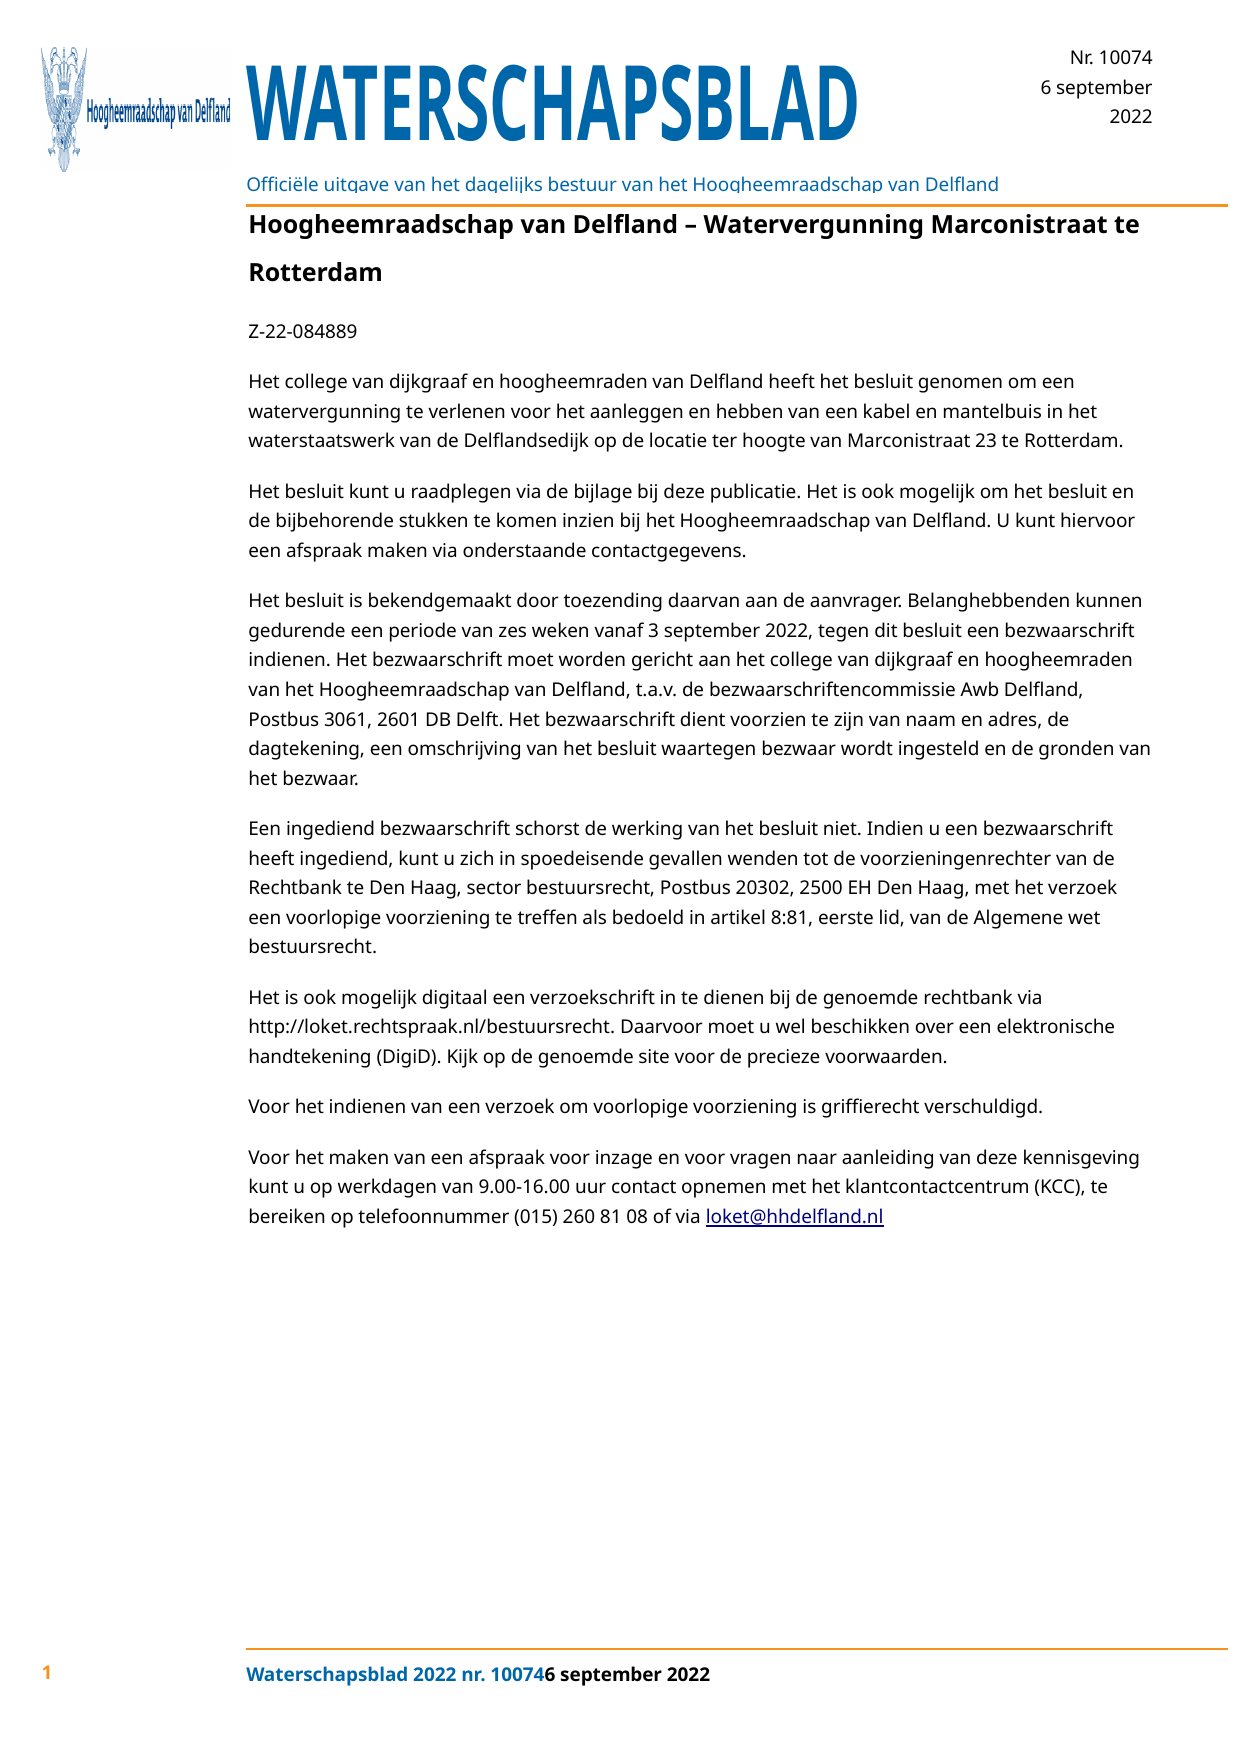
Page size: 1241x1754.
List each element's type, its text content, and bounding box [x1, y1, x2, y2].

text Voor het maken van een afspraak voor inzage en voor vragen naar aanleiding van deze kennisgeving kunt u op werkdagen van 9.00-16.00 uur contact opnemen met het klantcontactcentrum (KCC), te bereiken op telefoonnummer (015) 260 81 08 of via loket@hhdelfland.nl [248, 1144, 1152, 1229]
text Een ingediend bezwaarschrift schorst de werking van het besluit niet. Indien u een bezwaarschrift heeft ingediend, kunt u zich in spoedeisende gevallen wenden tot de voorzieningenrechter van de Rechtbank te Den Haag, sector bestuursrecht, Postbus 20302, 2500 EH Den Haag, met het verzoek een voorlopige voorziening te treffen als bedoeld in artikel 8:81, eerste lid, van de Algemene wet bestuursrecht. [248, 815, 1152, 959]
text Het besluit kunt u raadplegen via de bijlage bij deze publicatie. Het is ook mogelijk om het besluit en de bijbehorende stukken te komen inzien bij het Hoogheemraadschap van Delfland. U kunt hiervoor een afspraak maken via onderstaande contactgegevens. [248, 478, 1152, 563]
text Het college van dijkgraaf en hoogheemraden van Delfland heeft het besluit genomen om een watervergunning te verlenen voor het aanleggen en hebben van een kabel en mantelbuis in het waterstaatswerk van de Delflandsedijk op de locatie ter hoogte van Marconistraat 23 te Rotterdam. [248, 368, 1152, 453]
text Voor het indienen van een verzoek om voorlopige voorziening is griffierecht verschuldigd. [248, 1094, 1152, 1119]
text Z-22-084889 [248, 318, 1152, 344]
text Hoogheemraadschap van Delfland – Watervergunning Marconistraat te Rotterdam [248, 207, 1152, 288]
text Het besluit is bekendgemaakt door toezending daarvan aan de aanvrager. Belanghebbenden kunnen gedurende een periode van zes weken vanaf 3 september 2022, tegen dit besluit een bezwaarschrift indienen. Het bezwaarschrift moet worden gericht aan het college van dijkgraaf en hoogheemraden van het Hoogheemraadschap van Delfland, t.a.v. de bezwaarschriftencommissie Awb Delfland, Postbus 3061, 2601 DB Delft. Het bezwaarschrift dient voorzien te zijn van naam en adres, de dagtekening, een omschrijving van het besluit waartegen bezwaar wordt ingesteld en de gronden van het bezwaar. [248, 587, 1152, 791]
text Het is ook mogelijk digitaal een verzoekschrift in te dienen bij de genoemde rechtbank via http://loket.rechtspraak.nl/bestuursrecht. Daarvoor moet u wel beschikken over een elektronische handtekening (DigiD). Kijk op de genoemde site voor de precieze voorwaarden. [248, 984, 1152, 1069]
picture [41, 47, 231, 172]
